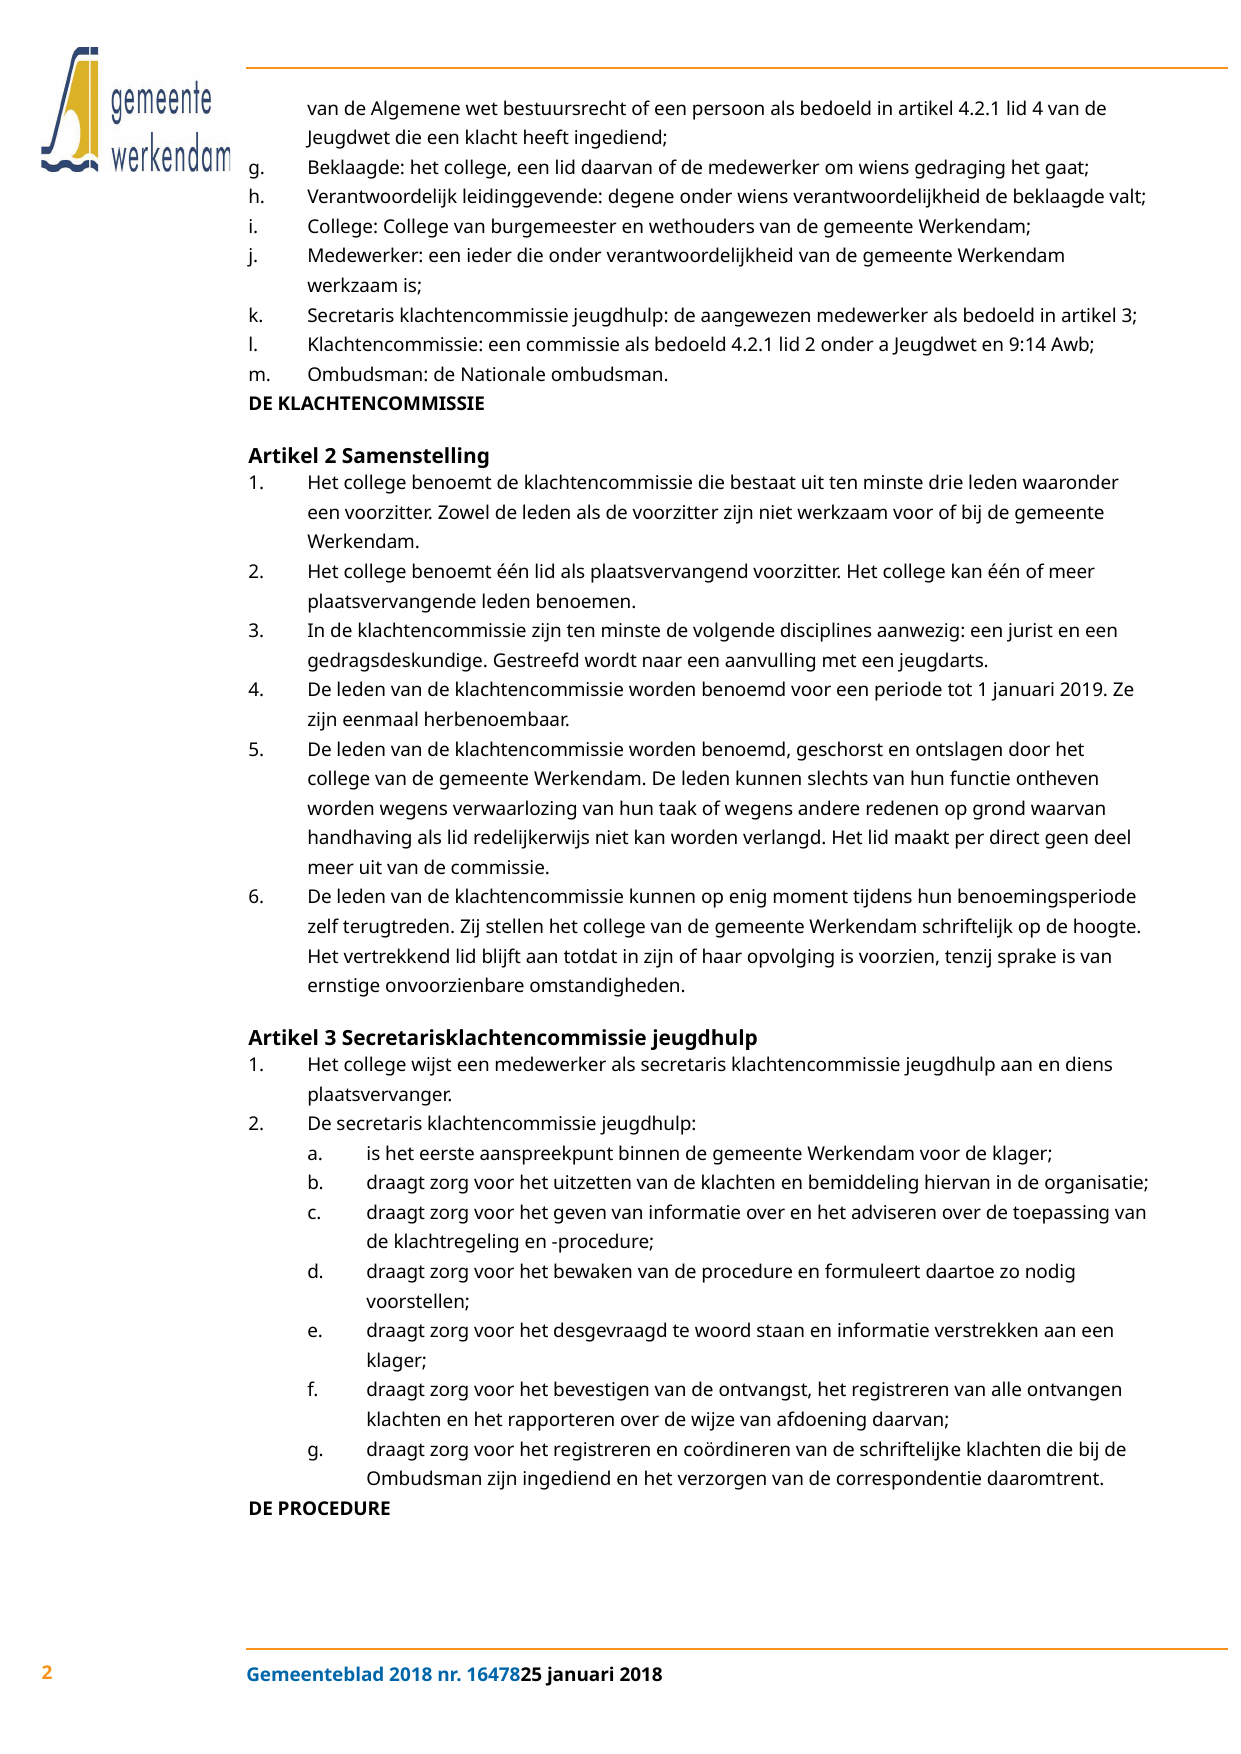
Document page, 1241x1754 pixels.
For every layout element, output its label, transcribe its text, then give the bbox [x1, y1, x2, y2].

list Het college benoemt één lid als plaatsvervangend voorzitter. Het college kan één of meer plaatsvervangende leden benoemen. [248, 558, 1152, 613]
picture [41, 47, 231, 172]
list draagt zorg voor het desgevraagd te woord staan en informatie verstrekken aan een klager; [307, 1317, 1152, 1373]
list De leden van de klachtencommissie worden benoemd, geschorst en ontslagen door het college van de gemeente Werkendam. De leden kunnen slechts van hun functie ontheven worden wegens verwaarlozing van hun taak of wegens andere redenen op grond waarvan handhaving als lid redelijkerwijs niet kan worden verlangd. Het lid maakt per direct geen deel meer uit van de commissie. [248, 736, 1152, 880]
text DE PROCEDURE [248, 1495, 1152, 1521]
list draagt zorg voor het bevestigen van de ontvangst, het registreren van alle ontvangen klachten en het rapporteren over de wijze van afdoening daarvan; [307, 1377, 1152, 1432]
list Verantwoordelijk leidinggevende: degene onder wiens verantwoordelijkheid de beklaagde valt; [248, 183, 1152, 209]
list Secretaris klachtencommissie jeugdhulp: de aangewezen medewerker als bedoeld in artikel 3; [248, 302, 1152, 328]
list De leden van de klachtencommissie kunnen op enig moment tijdens hun benoemingsperiode zelf terugtreden. Zij stellen het college van de gemeente Werkendam schriftelijk op de hoogte. Het vertrekkend lid blijft aan totdat in zijn of haar opvolging is voorzien, tenzij sprake is van ernstige onvoorzienbare omstandigheden. [248, 884, 1152, 998]
list In de klachtencommissie zijn ten minste de volgende disciplines aanwezig: een jurist en een gedragsdeskundige. Gestreefd wordt naar een aanvulling met een jeugdarts. [248, 617, 1152, 673]
list draagt zorg voor het registreren en coördineren van de schriftelijke klachten die bij de Ombudsman zijn ingediend en het verzorgen van de correspondentie daaromtrent. [307, 1436, 1152, 1491]
list draagt zorg voor het bewaken van de procedure en formuleert daartoe zo nodig voorstellen; [307, 1258, 1152, 1314]
list College: College van burgemeester en wethouders van de gemeente Werkendam; [248, 213, 1152, 239]
list Beklaagde: het college, een lid daarvan of de medewerker om wiens gedraging het gaat; [248, 154, 1152, 180]
list Ombudsman: de Nationale ombudsman. [248, 361, 1152, 387]
text Artikel 2 Samenstelling [248, 441, 1152, 469]
list Het college benoemt de klachtencommissie die bestaat uit ten minste drie leden waaronder een voorzitter. Zowel de leden als de voorzitter zijn niet werkzaam voor of bij de gemeente Werkendam. [248, 469, 1152, 554]
list draagt zorg voor het uitzetten van de klachten en bemiddeling hiervan in de organisatie; [307, 1169, 1152, 1195]
list van de Algemene wet bestuursrecht of een persoon als bedoeld in artikel 4.2.1 lid 4 van de Jeugdwet die een klacht heeft ingediend; [248, 95, 1152, 150]
list Klachtencommissie: een commissie als bedoeld 4.2.1 lid 2 onder a Jeugdwet en 9:14 Awb; [248, 331, 1152, 357]
list Het college wijst een medewerker als secretaris klachtencommissie jeugdhulp aan en diens plaatsvervanger. [248, 1051, 1152, 1107]
list De secretaris klachtencommissie jeugdhulp: [248, 1110, 1152, 1136]
list draagt zorg voor het geven van informatie over en het adviseren over de toepassing van de klachtregeling en -procedure; [307, 1199, 1152, 1254]
list Medewerker: een ieder die onder verantwoordelijkheid van de gemeente Werkendam werkzaam is; [248, 243, 1152, 298]
list is het eerste aanspreekpunt binnen de gemeente Werkendam voor de klager; [307, 1140, 1152, 1166]
text DE KLACHTENCOMMISSIE [248, 391, 1152, 416]
list De leden van de klachtencommissie worden benoemd voor een periode tot 1 januari 2019. Ze zijn eenmaal herbenoembaar. [248, 677, 1152, 732]
text Artikel 3 Secretarisklachtencommissie jeugdhulp [248, 1023, 1152, 1051]
